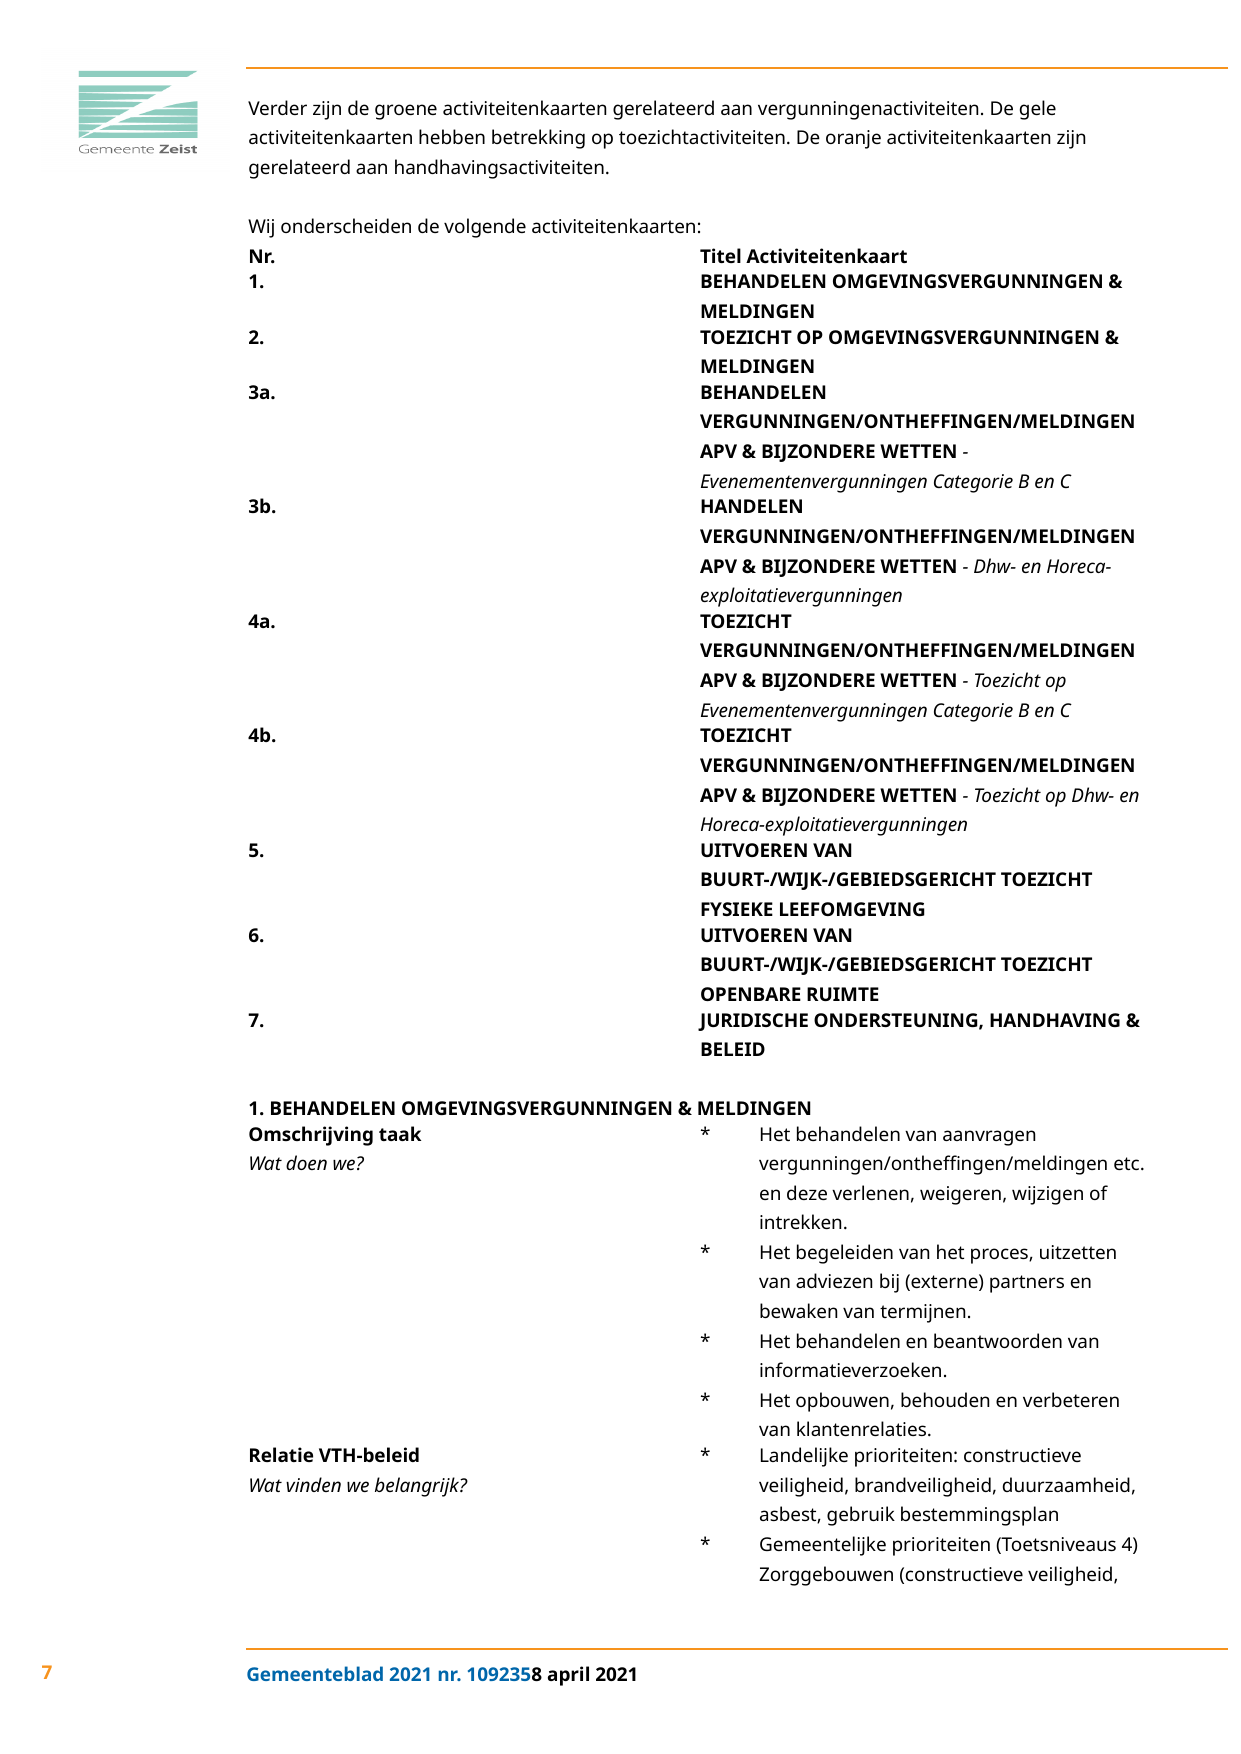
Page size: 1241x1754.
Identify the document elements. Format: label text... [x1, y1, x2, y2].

text Wij onderscheiden de volgende activiteitenkaarten: [248, 213, 1152, 239]
table_cell 7. [248, 1007, 700, 1062]
table_header Titel Activiteitenkaart [700, 243, 1152, 268]
table_cell TOEZICHT VERGUNNINGEN/ONTHEFFINGEN/MELDINGEN APV & BIJZONDERE WETTEN - Toezicht op Dhw- en Horeca-exploitatievergunningen [700, 723, 1152, 837]
table_cell TOEZICHT OP OMGEVINGSVERGUNNINGEN & MELDINGEN [700, 324, 1152, 379]
table_cell TOEZICHT VERGUNNINGEN/ONTHEFFINGEN/MELDINGEN APV & BIJZONDERE WETTEN - Toezicht op Evenementenvergunningen Categorie B en C [700, 608, 1152, 723]
table_cell Omschrijving taak Wat doen we? [248, 1121, 700, 1442]
table_cell 3a. [248, 379, 700, 494]
table_header 1. BEHANDELEN OMGEVINGSVERGUNNINGEN & MELDINGEN [248, 1095, 1152, 1121]
table_cell 2. [248, 324, 700, 379]
table_cell UITVOEREN VAN BUURT-/WIJK-/GEBIEDSGERICHT TOEZICHT FYSIEKE LEEFOMGEVING [700, 837, 1152, 922]
text Verder zijn de groene activiteitenkaarten gerelateerd aan vergunningenactiviteiten. De gele activiteitenkaarten hebben betrekking op toezichtactiviteiten. De oranje activiteitenkaarten zijn gerelateerd aan handhavingsactiviteiten. [248, 95, 1152, 180]
picture [41, 47, 231, 172]
table_cell 5. [248, 837, 700, 922]
table_cell BEHANDELEN OMGEVINGSVERGUNNINGEN & MELDINGEN [700, 269, 1152, 324]
table_cell HANDELEN VERGUNNINGEN/ONTHEFFINGEN/MELDINGEN APV & BIJZONDERE WETTEN - Dhw- en Horeca-exploitatievergunningen [700, 494, 1152, 608]
table_cell JURIDISCHE ONDERSTEUNING, HANDHAVING & BELEID [700, 1007, 1152, 1062]
table_cell 3b. [248, 494, 700, 608]
table_header Nr. [248, 243, 700, 268]
table_cell 6. [248, 922, 700, 1007]
table_cell UITVOEREN VAN BUURT-/WIJK-/GEBIEDSGERICHT TOEZICHT OPENBARE RUIMTE [700, 922, 1152, 1007]
table_cell 4a. [248, 608, 700, 723]
table_cell BEHANDELEN VERGUNNINGEN/ONTHEFFINGEN/MELDINGEN APV & BIJZONDERE WETTEN - Evenementenvergunningen Categorie B en C [700, 379, 1152, 494]
table_cell Landelijke prioriteiten: constructieve veiligheid, brandveiligheid, duurzaamheid, asbest, gebruik bestemmingsplan Gemeentelijke prioriteiten (Toetsniveaus 4) Zorggebouwen (constructieve veiligheid, [700, 1443, 1152, 1586]
table_cell Het behandelen van aanvragen vergunningen/ontheffingen/meldingen etc. en deze verlenen, weigeren, wijzigen of intrekken. Het begeleiden van het proces, uitzetten van adviezen bij (externe) partners en bewaken van termijnen. Het behandelen en beantwoorden van informatieverzoeken. Het opbouwen, behouden en verbeteren van klantenrelaties. [700, 1121, 1152, 1442]
table_cell 1. [248, 269, 700, 324]
table_cell 4b. [248, 723, 700, 837]
table_cell Relatie VTH-beleid Wat vinden we belangrijk? [248, 1443, 700, 1586]
